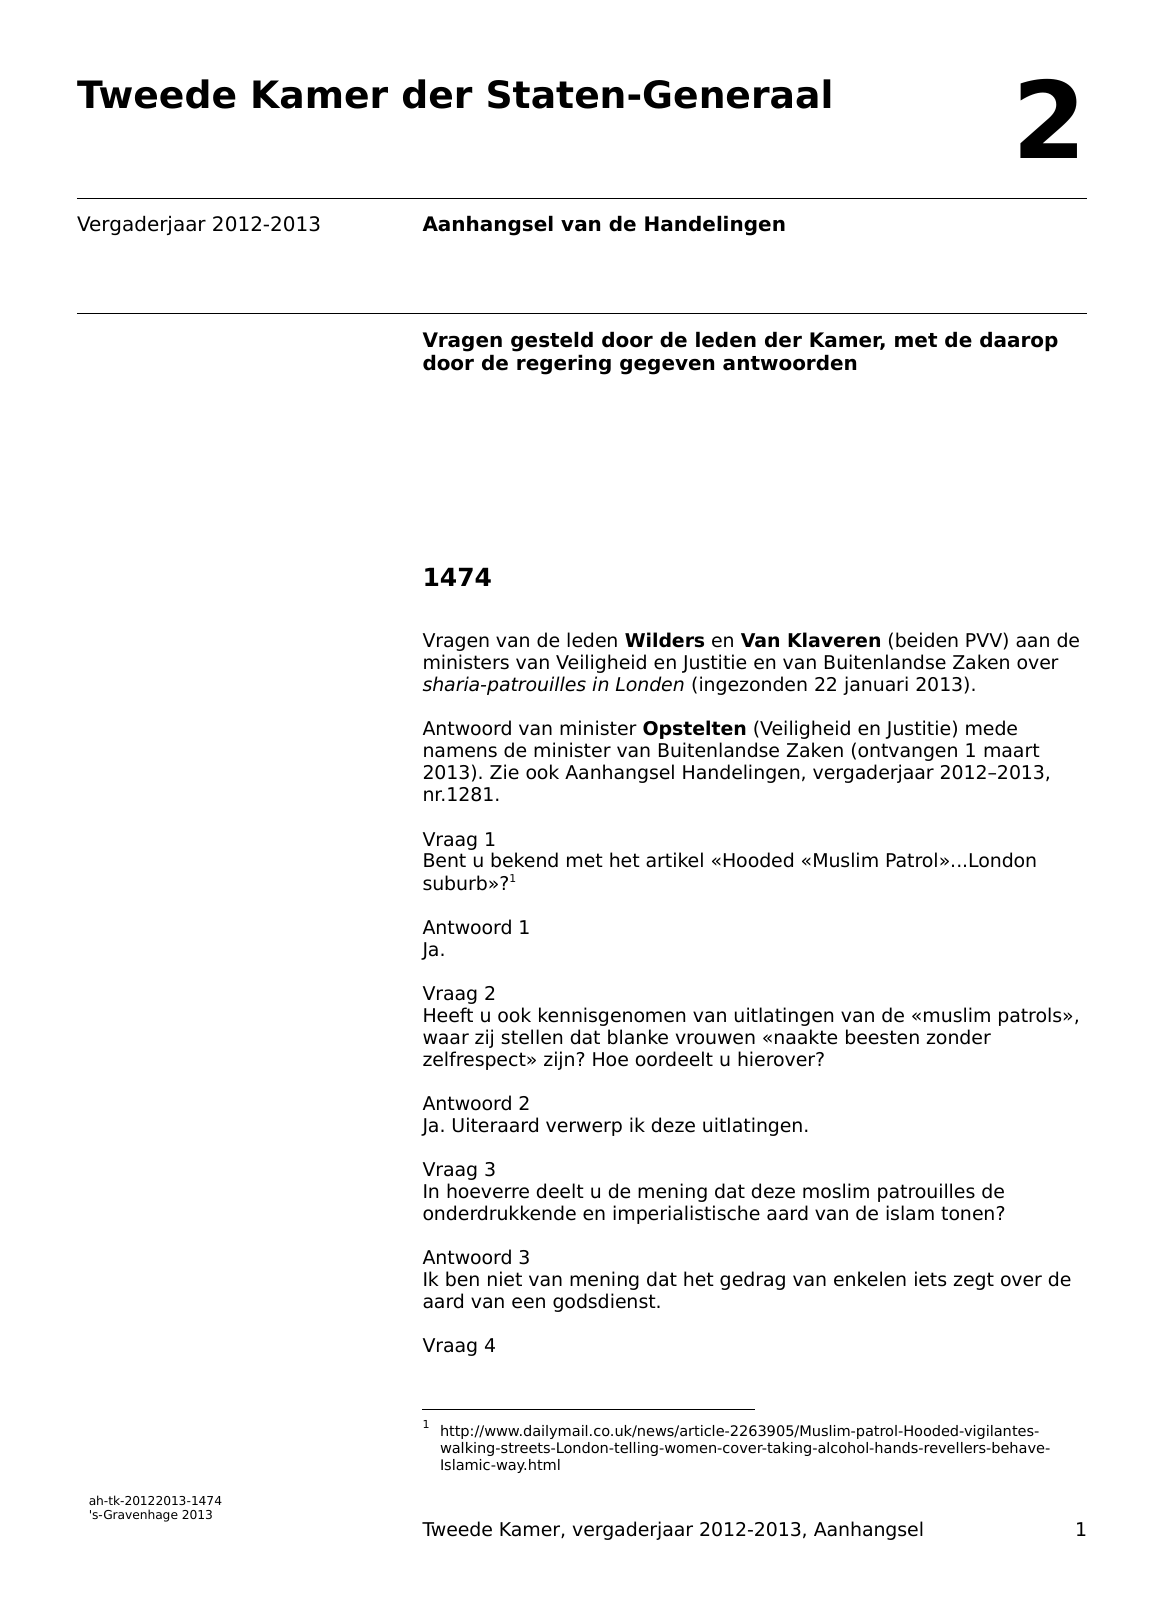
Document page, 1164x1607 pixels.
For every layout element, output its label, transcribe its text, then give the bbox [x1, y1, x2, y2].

table_cell Vergaderjaar 2012-2013 [77, 199, 422, 313]
text Ik ben niet van mening dat het gedrag van enkelen iets zegt over de aard van een godsdienst. [422, 1269, 1087, 1313]
text In hoeverre deelt u de mening dat deze moslim patrouilles de onderdrukkende en imperialistische aard van de islam tonen? [422, 1181, 1087, 1225]
text http://www.dailymail.co.uk/news/article-2263905/Muslim-patrol-Hooded-vigilantes-walking-streets-London-telling-women-cover-taking-alcohol-hands-revellers-behave-Islamic-way.html [422, 1418, 1087, 1474]
text 1474 [422, 563, 1087, 592]
table_cell Vragen gesteld door de leden der Kamer, met de daarop door de regering gegeven antwoorden [422, 314, 1087, 375]
text Antwoord 2 [422, 1093, 1087, 1115]
text Vraag 4 [422, 1335, 1087, 1357]
text Bent u bekend met het artikel «Hooded «Muslim Patrol»...London suburb»? [422, 850, 1087, 894]
text Antwoord 1 [422, 917, 1087, 938]
text Ja. Uiteraard verwerp ik deze uitlatingen. [422, 1115, 1087, 1137]
text Vragen van de leden Wilders en Van Klaveren (beiden PVV) aan de ministers van Veiligheid en Justitie en van Buitenlandse Zaken over sharia-patrouilles in Londen (ingezonden 22 januari 2013). [422, 630, 1087, 696]
text ah-tk-20122013-1474 [88, 1494, 323, 1508]
table_cell Aanhangsel van de Handelingen [422, 199, 1087, 313]
text Antwoord van minister Opstelten (Veiligheid en Justitie) mede namens de minister van Buitenlandse Zaken (ontvangen 1 maart 2013). Zie ook Aanhangsel Handelingen, vergaderjaar 2012–2013, nr.1281. [422, 718, 1087, 806]
text Heeft u ook kennisgenomen van uitlatingen van de «muslim patrols», waar zij stellen dat blanke vrouwen «naakte beesten zonder zelfrespect» zijn? Hoe oordeelt u hierover? [422, 1005, 1087, 1071]
table_header 2 [886, 59, 1087, 198]
text Vraag 2 [422, 983, 1087, 1005]
table_header Tweede Kamer der Staten-Generaal [77, 59, 886, 198]
text Antwoord 3 [422, 1247, 1087, 1269]
text 's-Gravenhage 2013 [88, 1508, 323, 1522]
text Vraag 1 [422, 828, 1087, 850]
table_cell [77, 314, 422, 375]
text Ja. [422, 938, 1087, 961]
text Vraag 3 [422, 1159, 1087, 1181]
